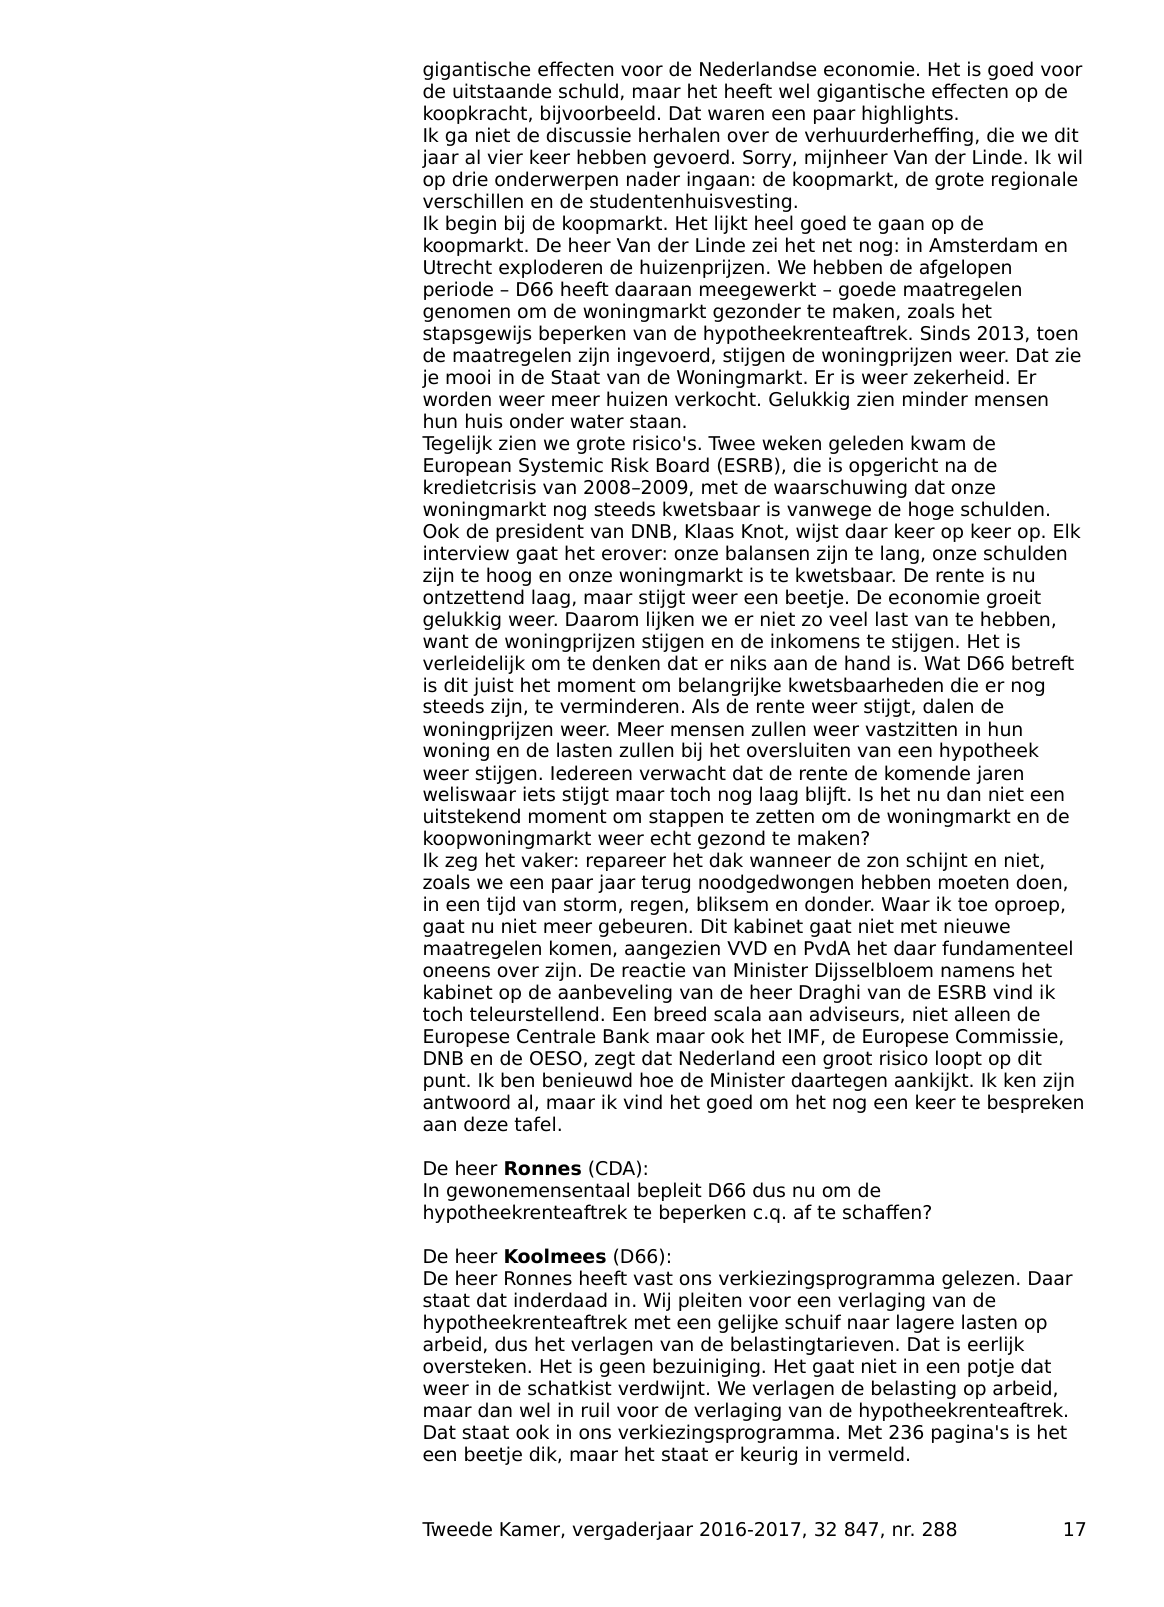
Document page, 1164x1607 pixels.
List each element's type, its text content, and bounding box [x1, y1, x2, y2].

text In gewonemensentaal bepleit D66 dus nu om de hypotheekrenteaftrek te beperken c.q. af te schaffen? [422, 1180, 1087, 1224]
text gigantische effecten voor de Nederlandse economie. Het is goed voor de uitstaande schuld, maar het heeft wel gigantische effecten op de koopkracht, bijvoorbeeld. Dat waren een paar highlights. [422, 59, 1087, 125]
text Ik begin bij de koopmarkt. Het lijkt heel goed te gaan op de koopmarkt. De heer Van der Linde zei het net nog: in Amsterdam en Utrecht exploderen de huizenprijzen. We hebben de afgelopen periode – D66 heeft daaraan meegewerkt – goede maatregelen genomen om de woningmarkt gezonder te maken, zoals het stapsgewijs beperken van de hypotheekrenteaftrek. Sinds 2013, toen de maatregelen zijn ingevoerd, stijgen de woningprijzen weer. Dat zie je mooi in de Staat van de Woningmarkt. Er is weer zekerheid. Er worden weer meer huizen verkocht. Gelukkig zien minder mensen hun huis onder water staan. [422, 213, 1087, 433]
text De heer Koolmees (D66): [422, 1246, 1087, 1268]
text Ik ga niet de discussie herhalen over de verhuurderheffing, die we dit jaar al vier keer hebben gevoerd. Sorry, mijnheer Van der Linde. Ik wil op drie onderwerpen nader ingaan: de koopmarkt, de grote regionale verschillen en de studentenhuisvesting. [422, 125, 1087, 213]
text Tegelijk zien we grote risico's. Twee weken geleden kwam de European Systemic Risk Board (ESRB), die is opgericht na de kredietcrisis van 2008–2009, met de waarschuwing dat onze woningmarkt nog steeds kwetsbaar is vanwege de hoge schulden. Ook de president van DNB, Klaas Knot, wijst daar keer op keer op. Elk interview gaat het erover: onze balansen zijn te lang, onze schulden zijn te hoog en onze woningmarkt is te kwetsbaar. De rente is nu ontzettend laag, maar stijgt weer een beetje. De economie groeit gelukkig weer. Daarom lijken we er niet zo veel last van te hebben, want de woningprijzen stijgen en de inkomens te stijgen. Het is verleidelijk om te denken dat er niks aan de hand is. Wat D66 betreft is dit juist het moment om belangrijke kwetsbaarheden die er nog steeds zijn, te verminderen. Als de rente weer stijgt, dalen de woningprijzen weer. Meer mensen zullen weer vastzitten in hun woning en de lasten zullen bij het oversluiten van een hypotheek weer stijgen. Iedereen verwacht dat de rente de komende jaren weliswaar iets stijgt maar toch nog laag blijft. Is het nu dan niet een uitstekend moment om stappen te zetten om de woningmarkt en de koopwoningmarkt weer echt gezond te maken? [422, 433, 1087, 850]
text De heer Ronnes (CDA): [422, 1158, 1087, 1180]
text Ik zeg het vaker: repareer het dak wanneer de zon schijnt en niet, zoals we een paar jaar terug noodgedwongen hebben moeten doen, in een tijd van storm, regen, bliksem en donder. Waar ik toe oproep, gaat nu niet meer gebeuren. Dit kabinet gaat niet met nieuwe maatregelen komen, aangezien VVD en PvdA het daar fundamenteel oneens over zijn. De reactie van Minister Dijsselbloem namens het kabinet op de aanbeveling van de heer Draghi van de ESRB vind ik toch teleurstellend. Een breed scala aan adviseurs, niet alleen de Europese Centrale Bank maar ook het IMF, de Europese Commissie, DNB en de OESO, zegt dat Nederland een groot risico loopt op dit punt. Ik ben benieuwd hoe de Minister daartegen aankijkt. Ik ken zijn antwoord al, maar ik vind het goed om het nog een keer te bespreken aan deze tafel. [422, 850, 1087, 1136]
text De heer Ronnes heeft vast ons verkiezingsprogramma gelezen. Daar staat dat inderdaad in. Wij pleiten voor een verlaging van de hypotheekrenteaftrek met een gelijke schuif naar lagere lasten op arbeid, dus het verlagen van de belastingtarieven. Dat is eerlijk oversteken. Het is geen bezuiniging. Het gaat niet in een potje dat weer in de schatkist verdwijnt. We verlagen de belasting op arbeid, maar dan wel in ruil voor de verlaging van de hypotheekrenteaftrek. Dat staat ook in ons verkiezingsprogramma. Met 236 pagina's is het een beetje dik, maar het staat er keurig in vermeld. [422, 1268, 1087, 1466]
